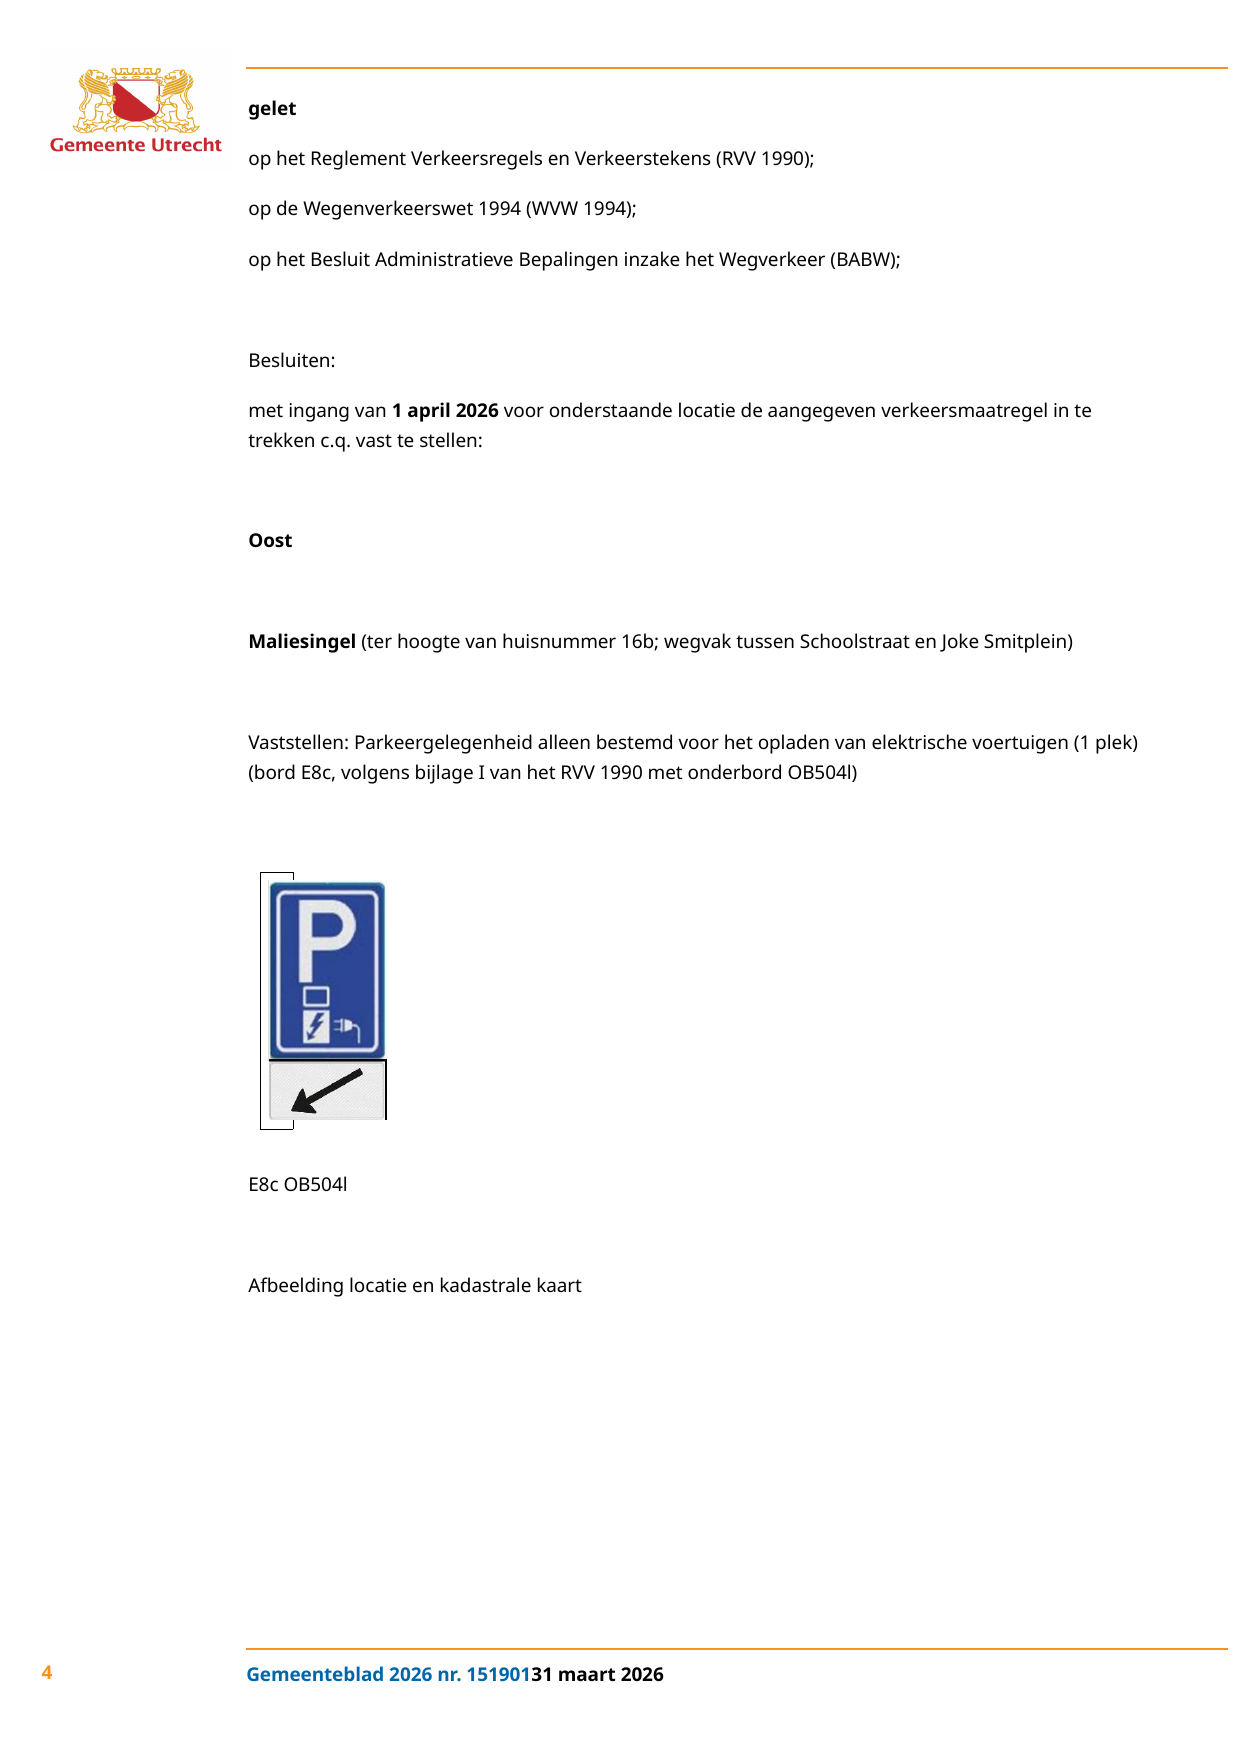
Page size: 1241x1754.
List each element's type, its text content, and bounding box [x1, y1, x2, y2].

text Vaststellen: Parkeergelegenheid alleen bestemd voor het opladen van elektrische voertuigen (1 plek) (bord E8c, volgens bijlage I van het RVV 1990 met onderbord OB504l) [248, 729, 1152, 785]
text Maliesingel (ter hoogte van huisnummer 16b; wegvak tussen Schoolstraat en Joke Smitplein) [248, 628, 1152, 654]
picture [41, 47, 231, 172]
text Oost [248, 528, 1152, 553]
text met ingang van 1 april 2026 voor onderstaande locatie de aangegeven verkeersmaatregel in te trekken c.q. vast te stellen: [248, 397, 1152, 453]
text Besluiten: [248, 347, 1152, 373]
text Afbeelding locatie en kadastrale kaart [248, 1272, 1152, 1297]
picture [268, 880, 387, 1120]
text op het Reglement Verkeersregels en Verkeerstekens (RVV 1990); [248, 145, 1152, 171]
text op de Wegenverkeerswet 1994 (WVW 1994); [248, 196, 1152, 221]
text E8c OB504l [248, 1171, 1152, 1197]
text gelet [248, 95, 1152, 121]
text op het Besluit Administratieve Bepalingen inzake het Wegverkeer (BABW); [248, 246, 1152, 272]
